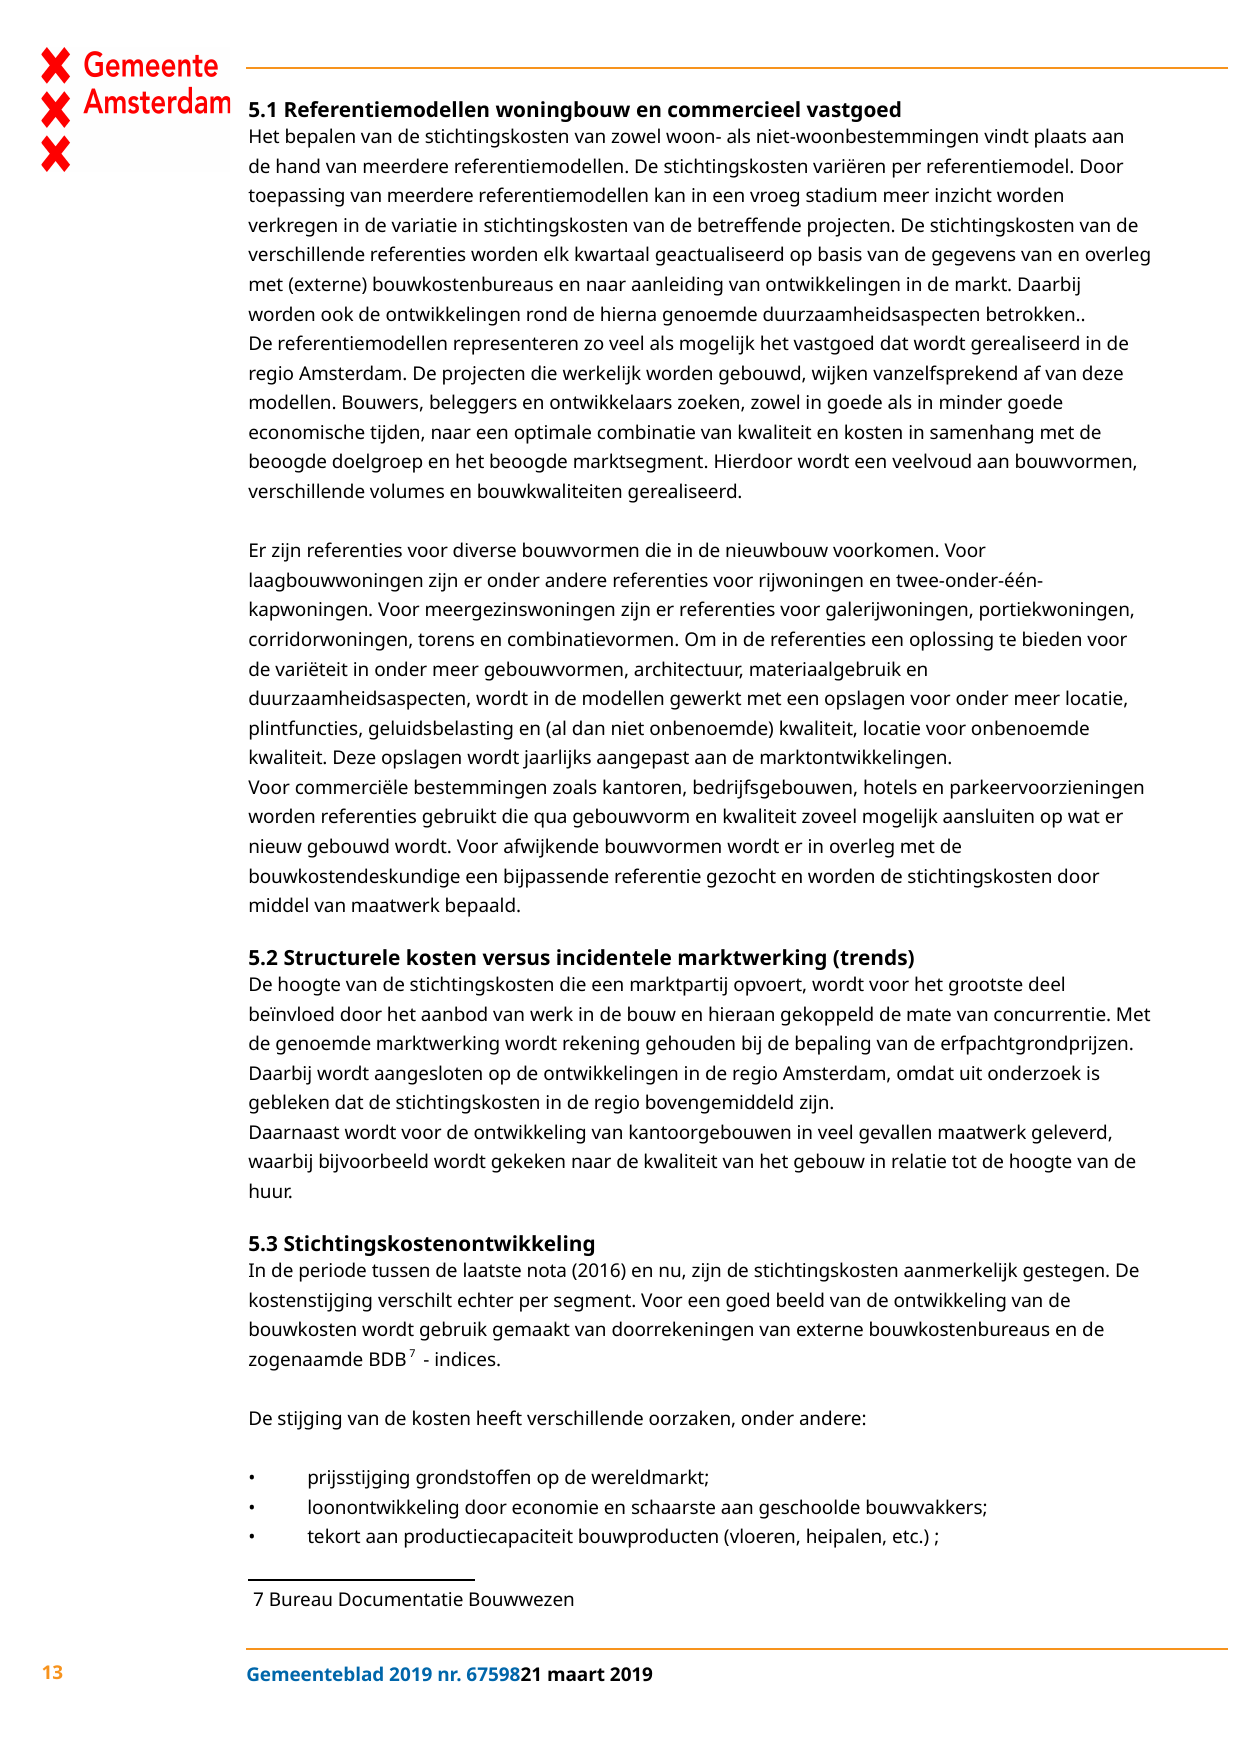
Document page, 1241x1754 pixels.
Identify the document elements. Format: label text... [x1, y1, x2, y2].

list prijsstijging grondstoffen op de wereldmarkt; [248, 1464, 1152, 1490]
text De hoogte van de stichtingskosten die een marktpartij opvoert, wordt voor het grootste deel beïnvloed door het aanbod van werk in de bouw en hieraan gekoppeld de mate van concurrentie. Met de genoemde marktwerking wordt rekening gehouden bij de bepaling van de erfpachtgrondprijzen. Daarbij wordt aangesloten op de ontwikkelingen in de regio Amsterdam, omdat uit onderzoek is gebleken dat de stichtingskosten in de regio bovengemiddeld zijn. [248, 971, 1152, 1115]
text 5.3 Stichtingskostenontwikkeling [248, 1229, 1152, 1257]
text De stijging van de kosten heeft verschillende oorzaken, onder andere: [248, 1405, 1152, 1431]
text 5.1 Referentiemodellen woningbouw en commercieel vastgoed [248, 95, 1152, 123]
text Voor commerciële bestemmingen zoals kantoren, bedrijfsgebouwen, hotels en parkeervoorzieningen worden referenties gebruikt die qua gebouwvorm en kwaliteit zoveel mogelijk aansluiten op wat er nieuw gebouwd wordt. Voor afwijkende bouwvormen wordt er in overleg met de bouwkostendeskundige een bijpassende referentie gezocht en worden de stichtingskosten door middel van maatwerk bepaald. [248, 774, 1152, 918]
text In de periode tussen de laatste nota (2016) en nu, zijn de stichtingskosten aanmerkelijk gestegen. De kostenstijging verschilt echter per segment. Voor een goed beeld van de ontwikkeling van de bouwkosten wordt gebruik gemaakt van doorrekeningen van externe bouwkostenbureaus en de zogenaamde BDB - indices. [248, 1257, 1152, 1372]
list loonontwikkeling door economie en schaarste aan geschoolde bouwvakkers; [248, 1494, 1152, 1519]
list tekort aan productiecapaciteit bouwproducten (vloeren, heipalen, etc.) ; [248, 1523, 1152, 1549]
text De referentiemodellen representeren zo veel als mogelijk het vastgoed dat wordt gerealiseerd in de regio Amsterdam. De projecten die werkelijk worden gebouwd, wijken vanzelfsprekend af van deze modellen. Bouwers, beleggers en ontwikkelaars zoeken, zowel in goede als in minder goede economische tijden, naar een optimale combinatie van kwaliteit en kosten in samenhang met de beoogde doelgroep en het beoogde marktsegment. Hierdoor wordt een veelvoud aan bouwvormen, verschillende volumes en bouwkwaliteiten gerealiseerd. [248, 330, 1152, 504]
text 5.2 Structurele kosten versus incidentele marktwerking (trends) [248, 943, 1152, 971]
picture [41, 47, 231, 172]
text Bureau Documentatie Bouwwezen [248, 1586, 1152, 1612]
text Daarnaast wordt voor de ontwikkeling van kantoorgebouwen in veel gevallen maatwerk geleverd, waarbij bijvoorbeeld wordt gekeken naar de kwaliteit van het gebouw in relatie tot de hoogte van de huur. [248, 1119, 1152, 1204]
text Het bepalen van de stichtingskosten van zowel woon- als niet-woonbestemmingen vindt plaats aan de hand van meerdere referentiemodellen. De stichtingskosten variëren per referentiemodel. Door toepassing van meerdere referentiemodellen kan in een vroeg stadium meer inzicht worden verkregen in de variatie in stichtingskosten van de betreffende projecten. De stichtingskosten van de verschillende referenties worden elk kwartaal geactualiseerd op basis van de gegevens van en overleg met (externe) bouwkostenbureaus en naar aanleiding van ontwikkelingen in de markt. Daarbij worden ook de ontwikkelingen rond de hierna genoemde duurzaamheidsaspecten betrokken.. [248, 123, 1152, 326]
text Er zijn referenties voor diverse bouwvormen die in de nieuwbouw voorkomen. Voor laagbouwwoningen zijn er onder andere referenties voor rijwoningen en twee-onder-één-kapwoningen. Voor meergezinswoningen zijn er referenties voor galerijwoningen, portiekwoningen, corridorwoningen, torens en combinatievormen. Om in de referenties een oplossing te bieden voor de variëteit in onder meer gebouwvormen, architectuur, materiaalgebruik en duurzaamheidsaspecten, wordt in de modellen gewerkt met een opslagen voor onder meer locatie, plintfuncties, geluidsbelasting en (al dan niet onbenoemde) kwaliteit, locatie voor onbenoemde kwaliteit. Deze opslagen wordt jaarlijks aangepast aan de marktontwikkelingen. [248, 537, 1152, 770]
